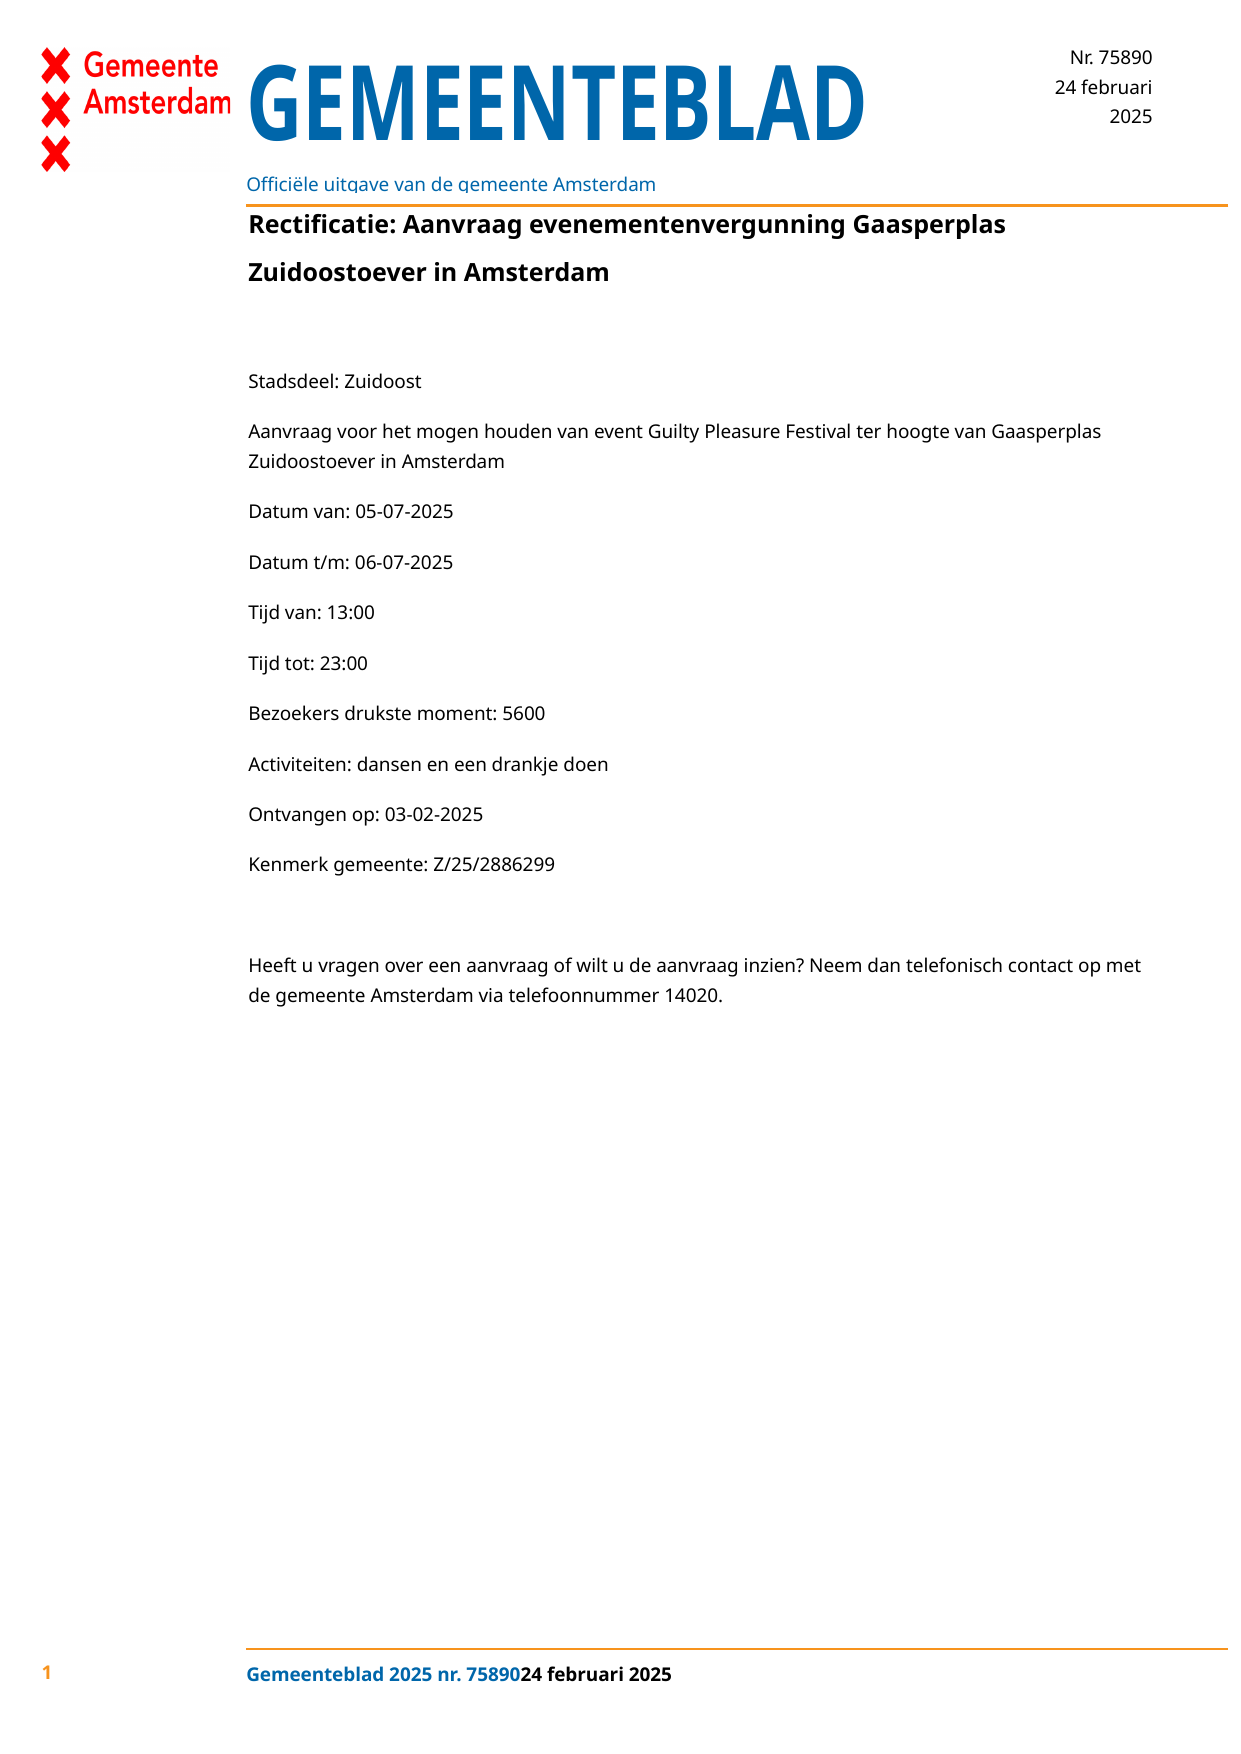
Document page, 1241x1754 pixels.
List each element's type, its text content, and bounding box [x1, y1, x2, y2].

text Aanvraag voor het mogen houden van event Guilty Pleasure Festival ter hoogte van Gaasperplas Zuidoostoever in Amsterdam [248, 419, 1152, 474]
text Tijd van: 13:00 [248, 599, 1152, 625]
picture [41, 47, 231, 172]
text Stadsdeel: Zuidoost [248, 368, 1152, 394]
text Rectificatie: Aanvraag evenementenvergunning Gaasperplas Zuidoostoever in Amsterdam [248, 207, 1152, 288]
text Datum t/m: 06-07-2025 [248, 549, 1152, 575]
text Ontvangen op: 03-02-2025 [248, 801, 1152, 827]
text Kenmerk gemeente: Z/25/2886299 [248, 852, 1152, 877]
text Activiteiten: dansen en een drankje doen [248, 751, 1152, 777]
text Bezoekers drukste moment: 5600 [248, 700, 1152, 726]
text Heeft u vragen over een aanvraag of wilt u de aanvraag inzien? Neem dan telefonisch contact op met de gemeente Amsterdam via telefoonnummer 14020. [248, 952, 1152, 1008]
text Tijd tot: 23:00 [248, 650, 1152, 676]
text Datum van: 05-07-2025 [248, 499, 1152, 524]
